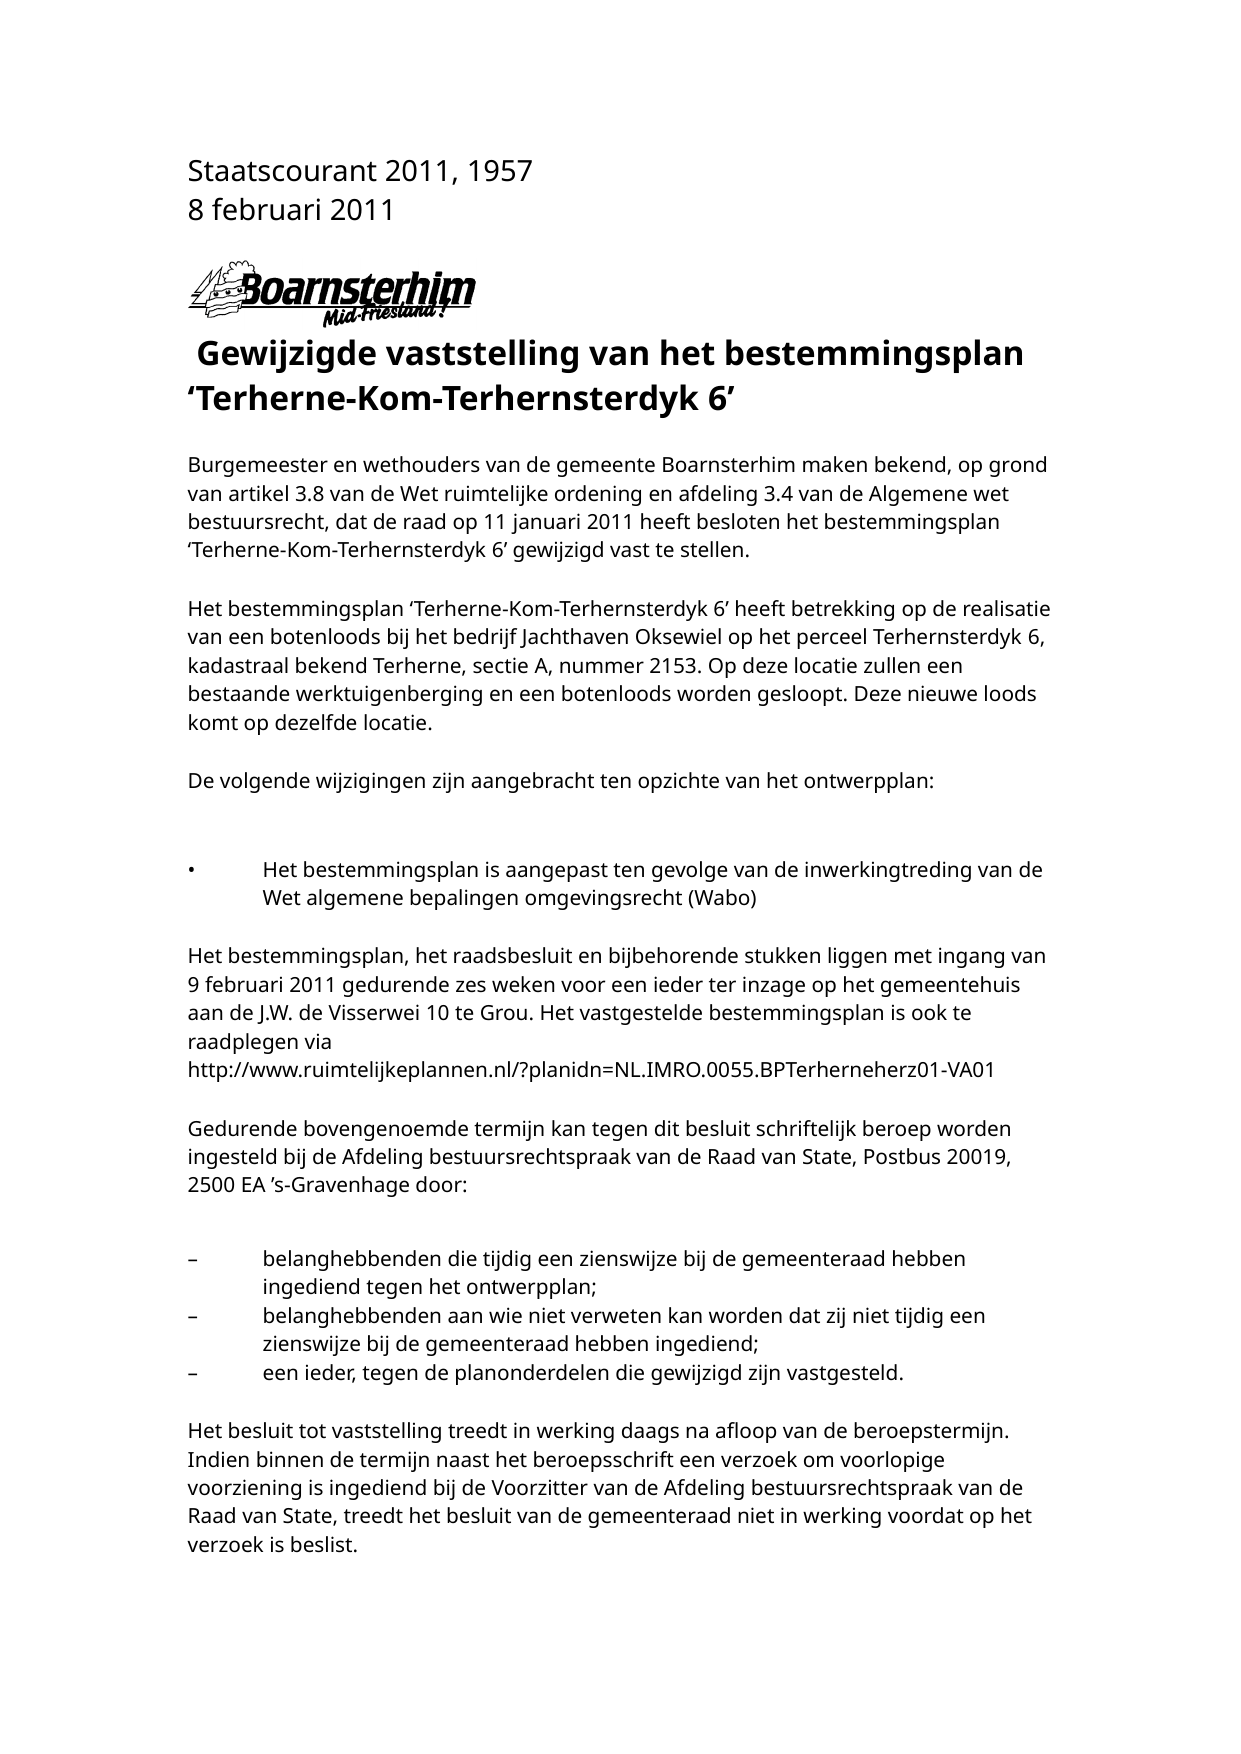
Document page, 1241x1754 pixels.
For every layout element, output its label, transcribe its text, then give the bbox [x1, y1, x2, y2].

list belanghebbenden die tijdig een zienswijze bij de gemeenteraad hebben ingediend tegen het ontwerpplan; [187, 1244, 1053, 1301]
list Het bestemmingsplan is aangepast ten gevolge van de inwerkingtreding van de Wet algemene bepalingen omgevingsrecht (Wabo) [187, 855, 1053, 912]
text http://www.ruimtelijkeplannen.nl/?planidn=NL.IMRO.0055.BPTerherneherz01-VA01 [187, 1055, 1053, 1084]
text 8 februari 2011 [187, 190, 1053, 229]
text Staatscourant 2011, 1957 [187, 150, 1053, 190]
list belanghebbenden aan wie niet verweten kan worden dat zij niet tijdig een zienswijze bij de gemeenteraad hebben ingediend; [187, 1301, 1053, 1358]
text Het bestemmingsplan, het raadsbesluit en bijbehorende stukken liggen met ingang van 9 februari 2011 gedurende zes weken voor een ieder ter inzage op het gemeentehuis aan de J.W. de Visserwei 10 te Grou. Het vastgestelde bestemmingsplan is ook te raadplegen via [187, 942, 1053, 1055]
subtitle Gewijzigde vaststelling van het bestemmingsplan ‘Terherne-Kom-Terhernsterdyk 6’ [187, 271, 1053, 420]
text De volgende wijzigingen zijn aangebracht ten opzichte van het ontwerpplan: [187, 766, 1053, 795]
text Gedurende bovengenoemde termijn kan tegen dit besluit schriftelijk beroep worden ingesteld bij de Afdeling bestuursrechtspraak van de Raad van State, Postbus 20019, 2500 EA ’s-Gravenhage door: [187, 1114, 1053, 1199]
text Burgemeester en wethouders van de gemeente Boarnsterhim maken bekend, op grond van artikel 3.8 van de Wet ruimtelijke ordening en afdeling 3.4 van de Algemene wet bestuursrecht, dat de raad op 11 januari 2011 heeft besloten het bestemmingsplan ‘Terherne-Kom-Terhernsterdyk 6’ gewijzigd vast te stellen. [187, 450, 1053, 564]
text Het besluit tot vaststelling treedt in werking daags na afloop van de beroepstermijn. Indien binnen de termijn naast het beroepsschrift een verzoek om voorlopige voorziening is ingediend bij de Voorzitter van de Afdeling bestuursrechtspraak van de Raad van State, treedt het besluit van de gemeenteraad niet in werking voordat op het verzoek is beslist. [187, 1416, 1053, 1558]
picture [187, 258, 477, 330]
text Het bestemmingsplan ‘Terherne-Kom-Terhernsterdyk 6’ heeft betrekking op de realisatie van een botenloods bij het bedrijf Jachthaven Oksewiel op het perceel Terhernsterdyk 6, kadastraal bekend Terherne, sectie A, nummer 2153. Op deze locatie zullen een bestaande werktuigenberging en een botenloods worden gesloopt. Deze nieuwe loods komt op dezelfde locatie. [187, 594, 1053, 736]
list een ieder, tegen de planonderdelen die gewijzigd zijn vastgesteld. [187, 1358, 1053, 1386]
